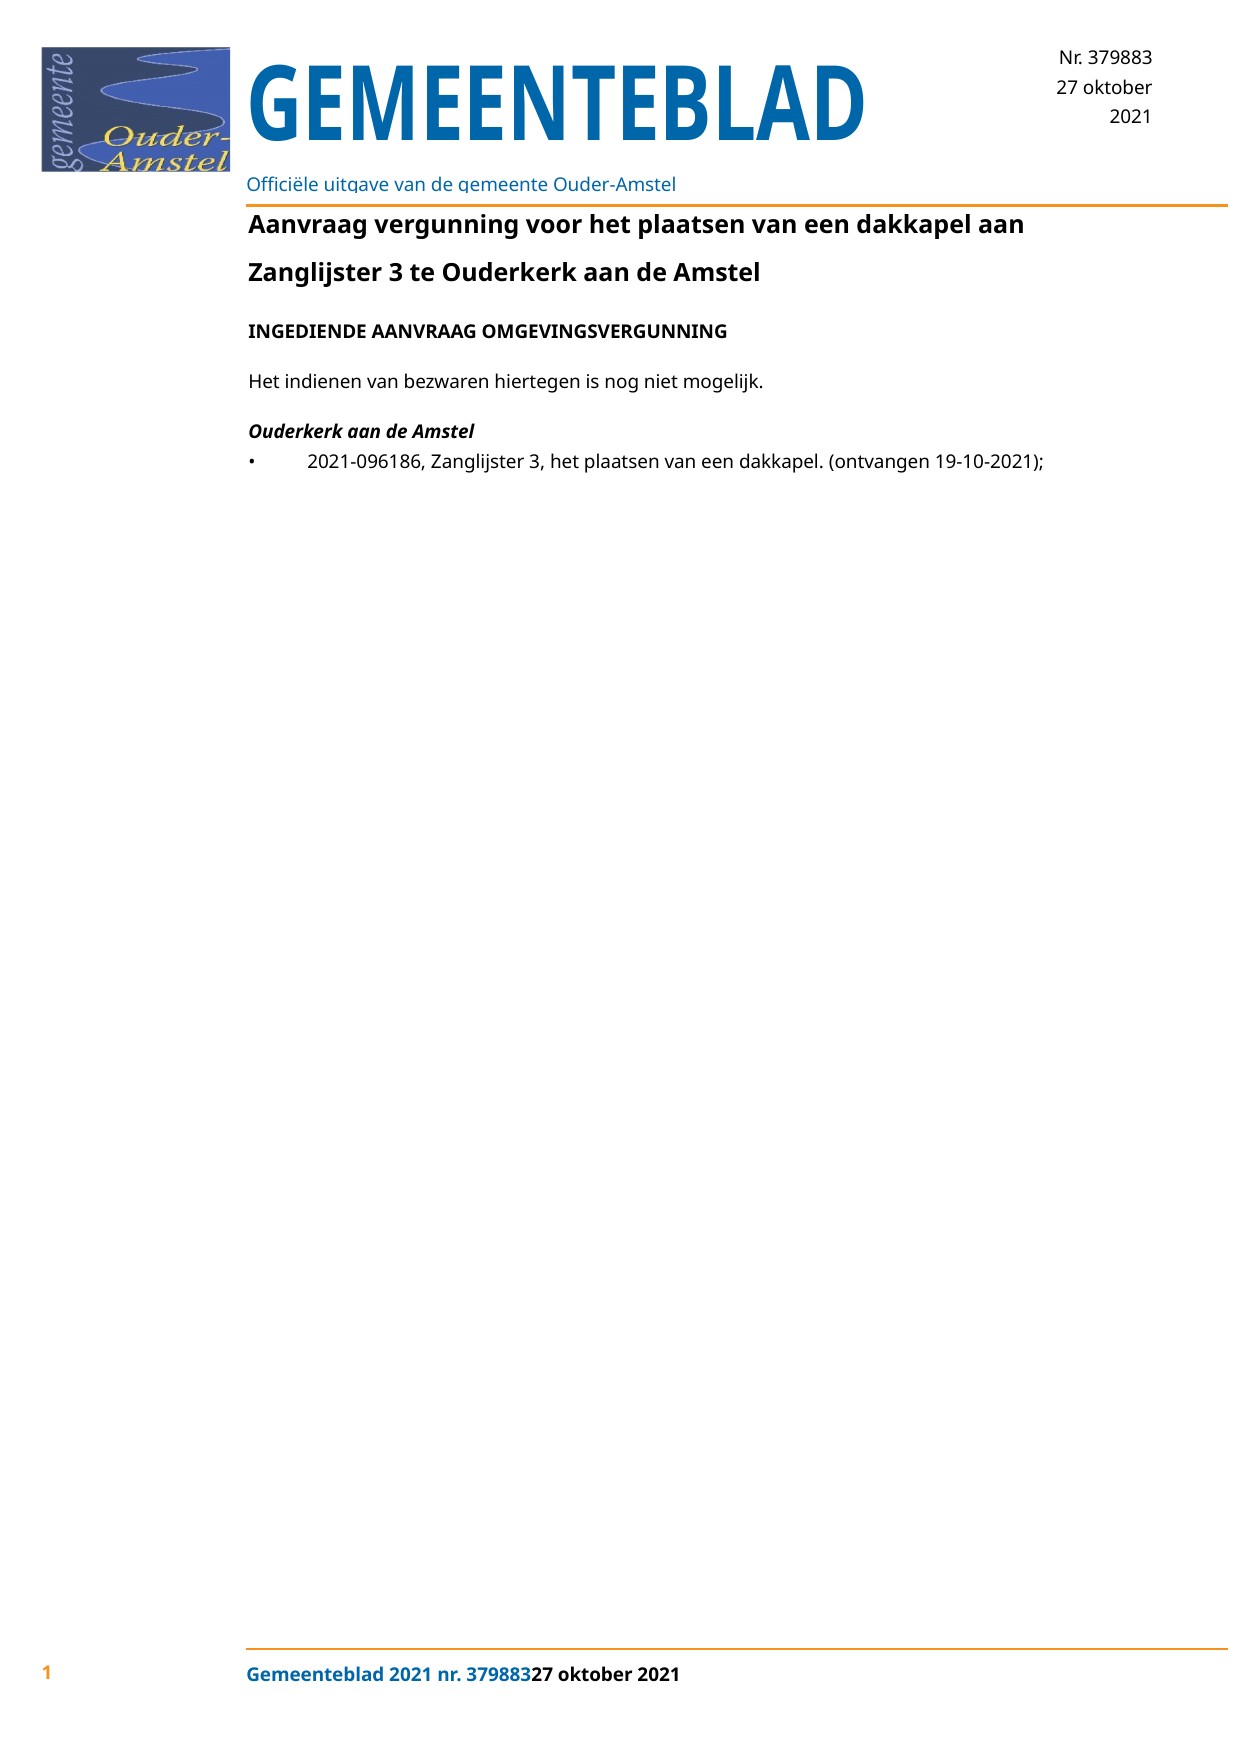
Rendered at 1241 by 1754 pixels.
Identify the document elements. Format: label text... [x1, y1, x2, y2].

list 2021-096186, Zanglijster 3, het plaatsen van een dakkapel. (ontvangen 19-10-2021); [248, 448, 1152, 474]
text Het indienen van bezwaren hiertegen is nog niet mogelijk. [248, 368, 1152, 394]
text Aanvraag vergunning voor het plaatsen van een dakkapel aan Zanglijster 3 te Ouderkerk aan de Amstel [248, 207, 1152, 288]
picture [41, 47, 231, 172]
text INGEDIENDE AANVRAAG OMGEVINGSVERGUNNING [248, 318, 1152, 344]
text Ouderkerk aan de Amstel [248, 419, 1152, 444]
